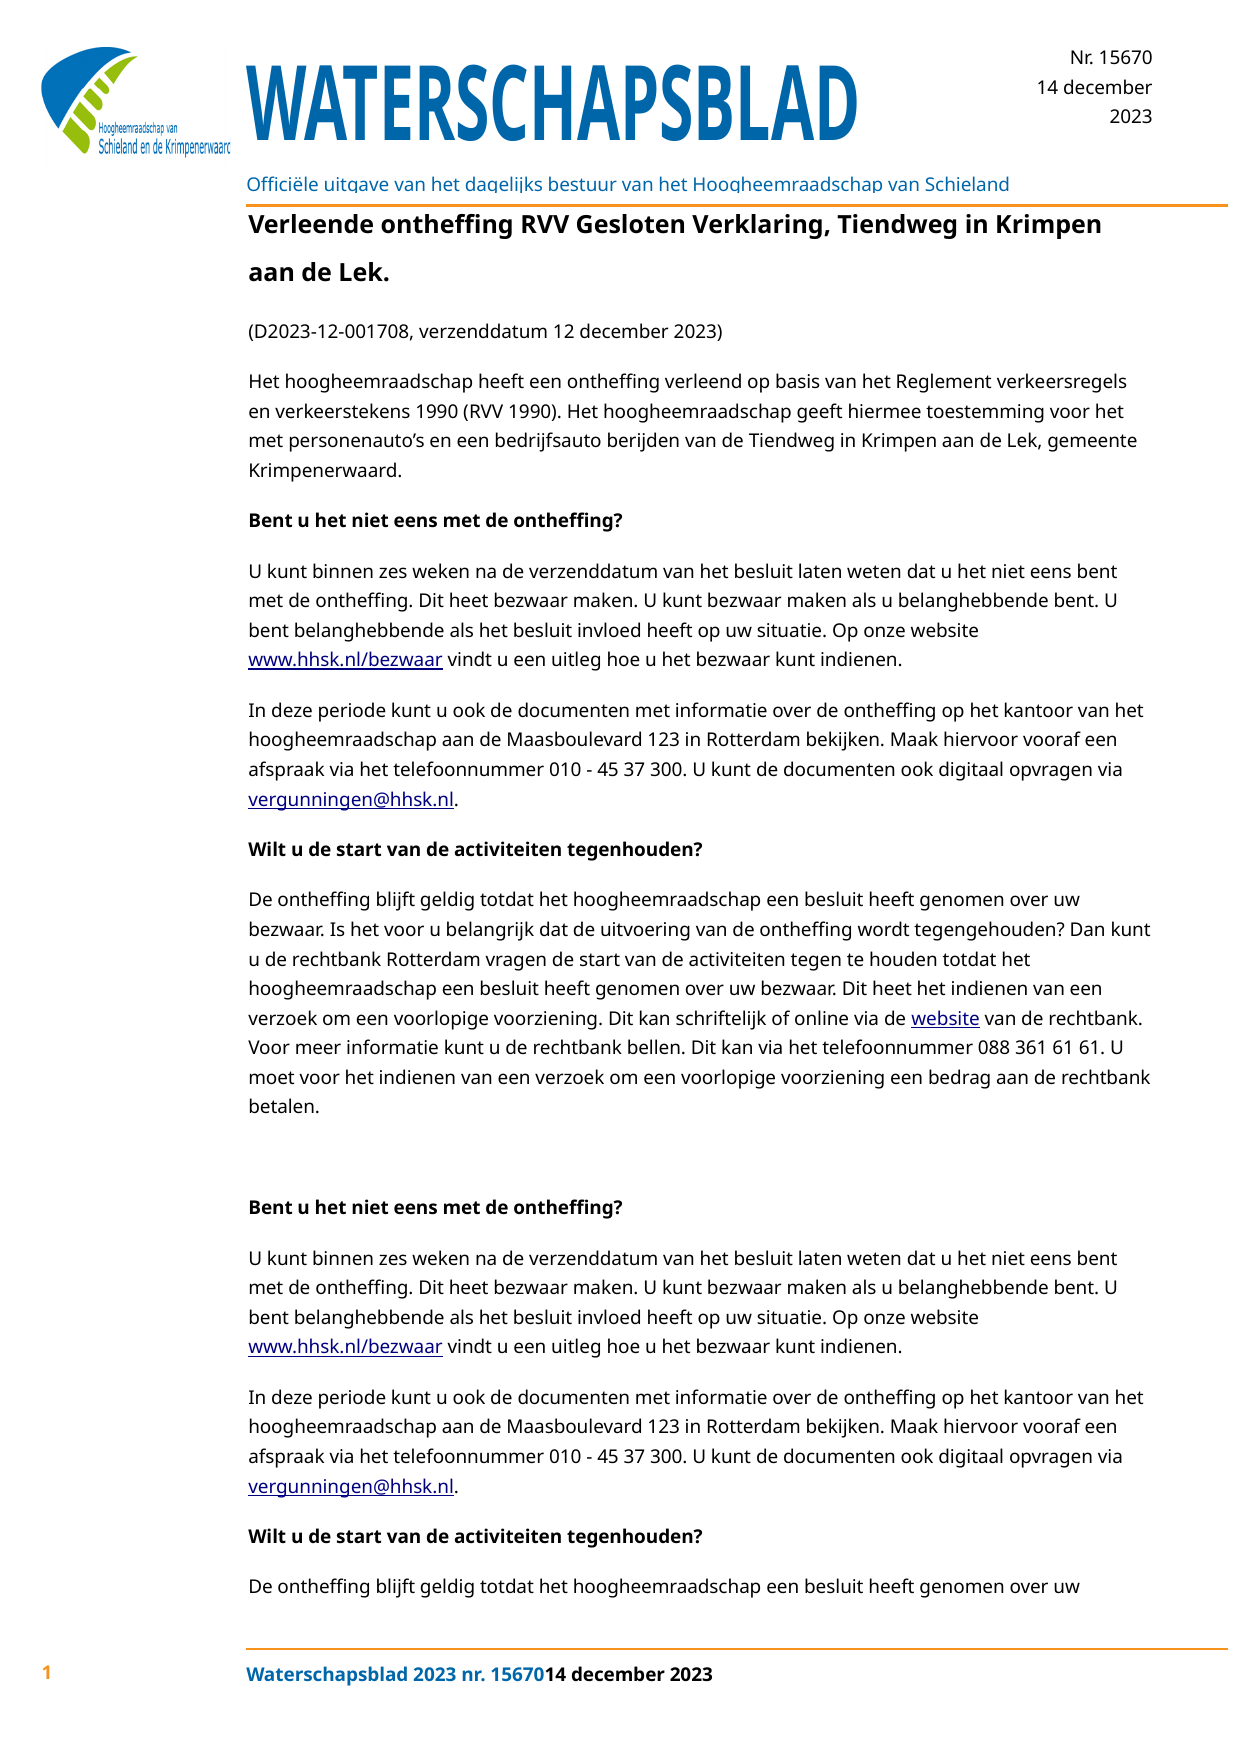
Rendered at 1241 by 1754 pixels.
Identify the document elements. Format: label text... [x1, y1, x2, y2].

text Het hoogheemraadschap heeft een ontheffing verleend op basis van het Reglement verkeersregels en verkeerstekens 1990 (RVV 1990). Het hoogheemraadschap geeft hiermee toestemming voor het met personenauto’s en een bedrijfsauto berijden van de Tiendweg in Krimpen aan de Lek, gemeente Krimpenerwaard. [248, 368, 1152, 483]
text Verleende ontheffing RVV Gesloten Verklaring, Tiendweg in Krimpen aan de Lek. [248, 207, 1152, 288]
text U kunt binnen zes weken na de verzenddatum van het besluit laten weten dat u het niet eens bent met de ontheffing. Dit heet bezwaar maken. U kunt bezwaar maken als u belanghebbende bent. U bent belanghebbende als het besluit invloed heeft op uw situatie. Op onze website www.hhsk.nl/bezwaar vindt u een uitleg hoe u het bezwaar kunt indienen. [248, 558, 1152, 672]
text Wilt u de start van de activiteiten tegenhouden? [248, 1523, 1152, 1549]
text In deze periode kunt u ook de documenten met informatie over de ontheffing op het kantoor van het hoogheemraadschap aan de Maasboulevard 123 in Rotterdam bekijken. Maak hiervoor vooraf een afspraak via het telefoonnummer 010 - 45 37 300. U kunt de documenten ook digitaal opvragen via vergunningen@hhsk.nl. [248, 697, 1152, 812]
text De ontheffing blijft geldig totdat het hoogheemraadschap een besluit heeft genomen over uw bezwaar. Is het voor u belangrijk dat de uitvoering van de ontheffing wordt tegengehouden? Dan kunt u de rechtbank Rotterdam vragen de start van de activiteiten tegen te houden totdat het hoogheemraadschap een besluit heeft genomen over uw bezwaar. Dit heet het indienen van een verzoek om een voorlopige voorziening. Dit kan schriftelijk of online via de website van de rechtbank. Voor meer informatie kunt u de rechtbank bellen. Dit kan via het telefoonnummer 088 361 61 61. U moet voor het indienen van een verzoek om een voorlopige voorziening een bedrag aan de rechtbank betalen. [248, 887, 1152, 1119]
text De ontheffing blijft geldig totdat het hoogheemraadschap een besluit heeft genomen over uw [248, 1574, 1152, 1599]
text Bent u het niet eens met de ontheffing? [248, 507, 1152, 533]
text Wilt u de start van de activiteiten tegenhouden? [248, 836, 1152, 862]
text Bent u het niet eens met de ontheffing? [248, 1194, 1152, 1220]
text In deze periode kunt u ook de documenten met informatie over de ontheffing op het kantoor van het hoogheemraadschap aan de Maasboulevard 123 in Rotterdam bekijken. Maak hiervoor vooraf een afspraak via het telefoonnummer 010 - 45 37 300. U kunt de documenten ook digitaal opvragen via vergunningen@hhsk.nl. [248, 1384, 1152, 1499]
picture [41, 47, 231, 172]
text (D2023-12-001708, verzenddatum 12 december 2023) [248, 318, 1152, 344]
text U kunt binnen zes weken na de verzenddatum van het besluit laten weten dat u het niet eens bent met de ontheffing. Dit heet bezwaar maken. U kunt bezwaar maken als u belanghebbende bent. U bent belanghebbende als het besluit invloed heeft op uw situatie. Op onze website www.hhsk.nl/bezwaar vindt u een uitleg hoe u het bezwaar kunt indienen. [248, 1245, 1152, 1359]
